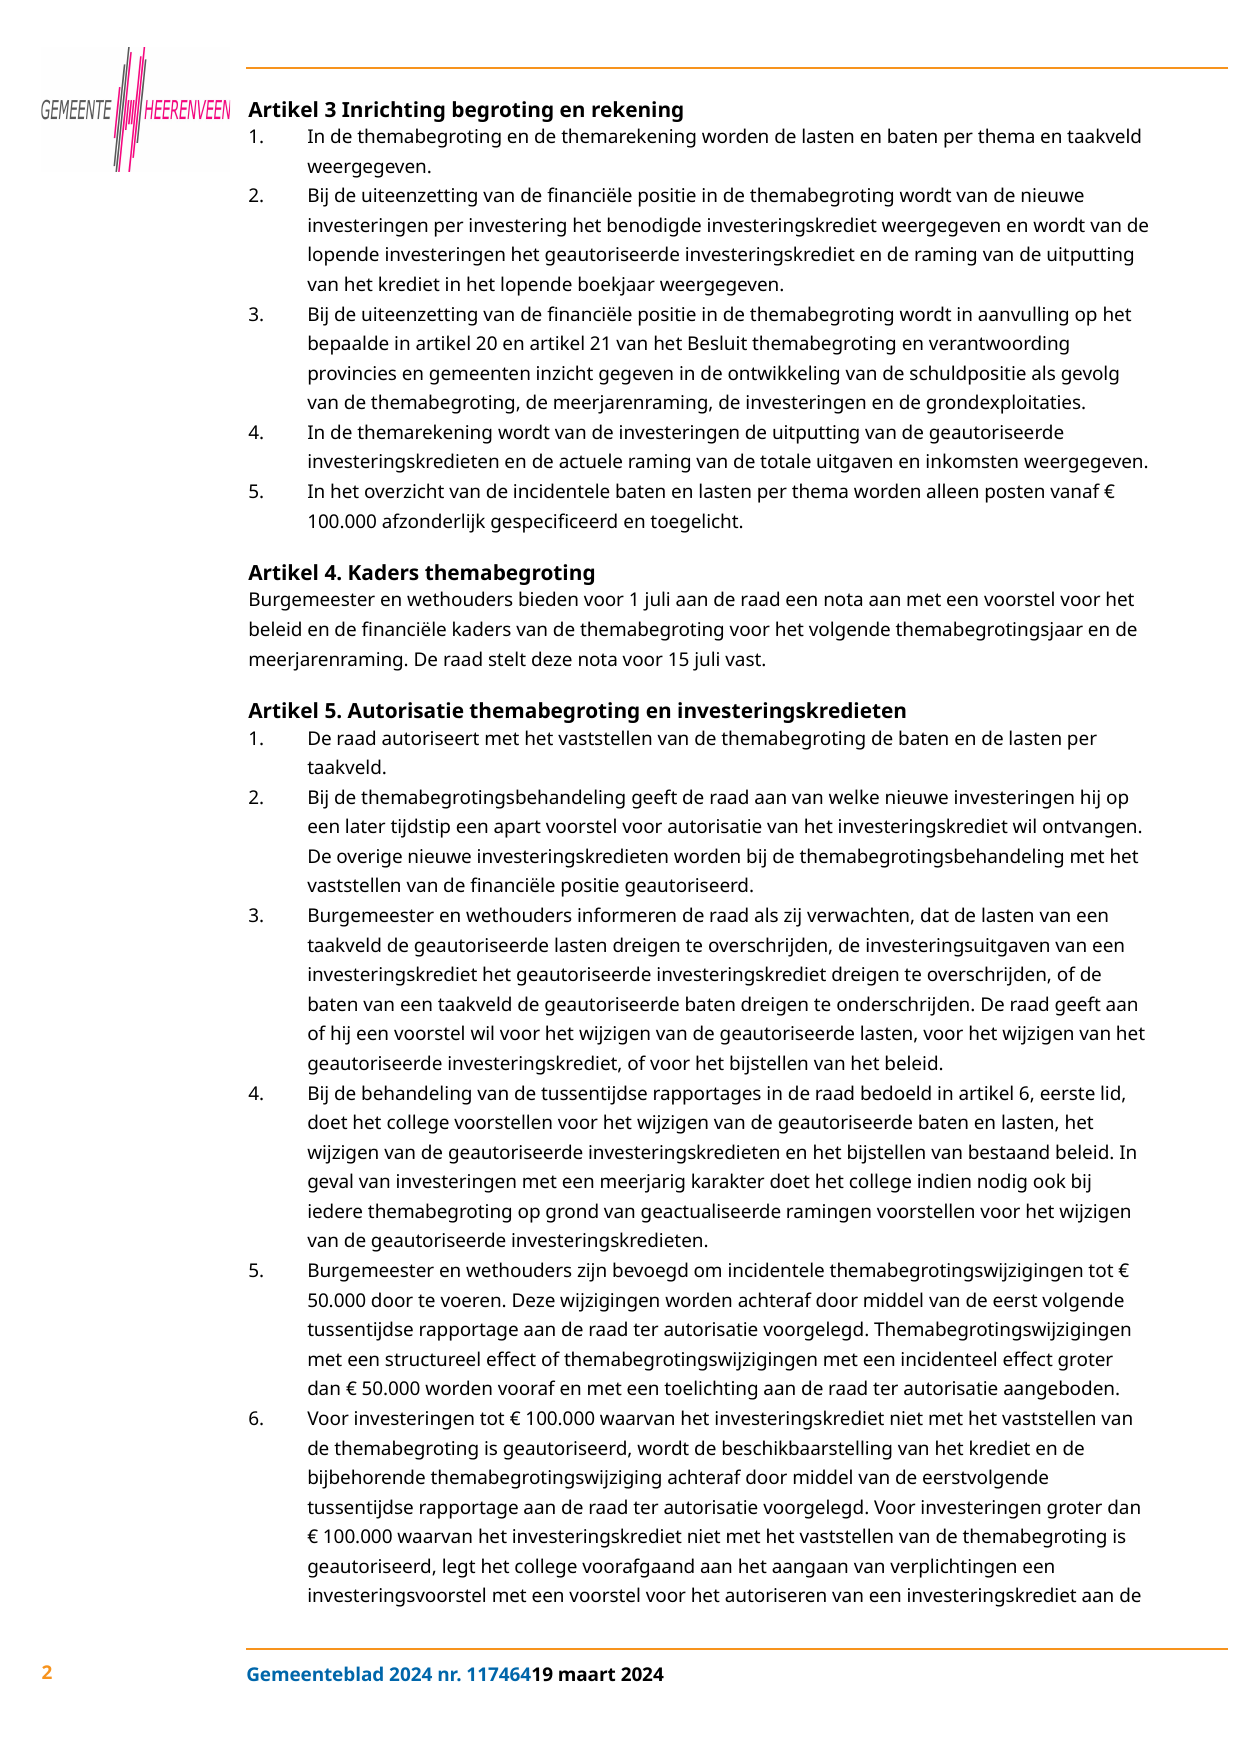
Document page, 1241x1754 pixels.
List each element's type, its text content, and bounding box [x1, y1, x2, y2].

text Artikel 3 Inrichting begroting en rekening [248, 95, 1152, 123]
list Burgemeester en wethouders zijn bevoegd om incidentele themabegrotingswijzigingen tot € 50.000 door te voeren. Deze wijzigingen worden achteraf door middel van de eerst volgende tussentijdse rapportage aan de raad ter autorisatie voorgelegd. Themabegrotingswijzigingen met een structureel effect of themabegrotingswijzigingen met een incidenteel effect groter dan € 50.000 worden vooraf en met een toelichting aan de raad ter autorisatie aangeboden. [248, 1257, 1152, 1401]
list Voor investeringen tot € 100.000 waarvan het investeringskrediet niet met het vaststellen van de themabegroting is geautoriseerd, wordt de beschikbaarstelling van het krediet en de bijbehorende themabegrotingswijziging achteraf door middel van de eerstvolgende tussentijdse rapportage aan de raad ter autorisatie voorgelegd. Voor investeringen groter dan € 100.000 waarvan het investeringskrediet niet met het vaststellen van de themabegroting is geautoriseerd, legt het college voorafgaand aan het aangaan van verplichtingen een investeringsvoorstel met een voorstel voor het autoriseren van een investeringskrediet aan de [248, 1405, 1152, 1608]
list Burgemeester en wethouders informeren de raad als zij verwachten, dat de lasten van een taakveld de geautoriseerde lasten dreigen te overschrijden, de investeringsuitgaven van een investeringskrediet het geautoriseerde investeringskrediet dreigen te overschrijden, of de baten van een taakveld de geautoriseerde baten dreigen te onderschrijden. De raad geeft aan of hij een voorstel wil voor het wijzigen van de geautoriseerde lasten, voor het wijzigen van het geautoriseerde investeringskrediet, of voor het bijstellen van het beleid. [248, 902, 1152, 1076]
text Burgemeester en wethouders bieden voor 1 juli aan de raad een nota aan met een voorstel voor het beleid en de financiële kaders van de themabegroting voor het volgende themabegrotingsjaar en de meerjarenraming. De raad stelt deze nota voor 15 juli vast. [248, 587, 1152, 672]
list Bij de uiteenzetting van de financiële positie in de themabegroting wordt van de nieuwe investeringen per investering het benodigde investeringskrediet weergegeven en wordt van de lopende investeringen het geautoriseerde investeringskrediet en de raming van de uitputting van het krediet in het lopende boekjaar weergegeven. [248, 182, 1152, 297]
list In het overzicht van de incidentele baten en lasten per thema worden alleen posten vanaf € 100.000 afzonderlijk gespecificeerd en toegelicht. [248, 478, 1152, 533]
list Bij de behandeling van de tussentijdse rapportages in de raad bedoeld in artikel 6, eerste lid, doet het college voorstellen voor het wijzigen van de geautoriseerde baten en lasten, het wijzigen van de geautoriseerde investeringskredieten en het bijstellen van bestaand beleid. In geval van investeringen met een meerjarig karakter doet het college indien nodig ook bij iedere themabegroting op grond van geactualiseerde ramingen voorstellen voor het wijzigen van de geautoriseerde investeringskredieten. [248, 1080, 1152, 1253]
list De raad autoriseert met het vaststellen van de themabegroting de baten en de lasten per taakveld. [248, 725, 1152, 780]
list Bij de themabegrotingsbehandeling geeft de raad aan van welke nieuwe investeringen hij op een later tijdstip een apart voorstel voor autorisatie van het investeringskrediet wil ontvangen. De overige nieuwe investeringskredieten worden bij de themabegrotingsbehandeling met het vaststellen van de financiële positie geautoriseerd. [248, 784, 1152, 898]
list In de themabegroting en de themarekening worden de lasten en baten per thema en taakveld weergegeven. [248, 123, 1152, 178]
list In de themarekening wordt van de investeringen de uitputting van de geautoriseerde investeringskredieten en de actuele raming van de totale uitgaven en inkomsten weergegeven. [248, 419, 1152, 474]
text Artikel 4. Kaders themabegroting [248, 558, 1152, 587]
picture [41, 47, 231, 172]
list Bij de uiteenzetting van de financiële positie in de themabegroting wordt in aanvulling op het bepaalde in artikel 20 en artikel 21 van het Besluit themabegroting en verantwoording provincies en gemeenten inzicht gegeven in de ontwikkeling van de schuldpositie als gevolg van de themabegroting, de meerjarenraming, de investeringen en de grondexploitaties. [248, 301, 1152, 415]
text Artikel 5. Autorisatie themabegroting en investeringskredieten [248, 696, 1152, 725]
